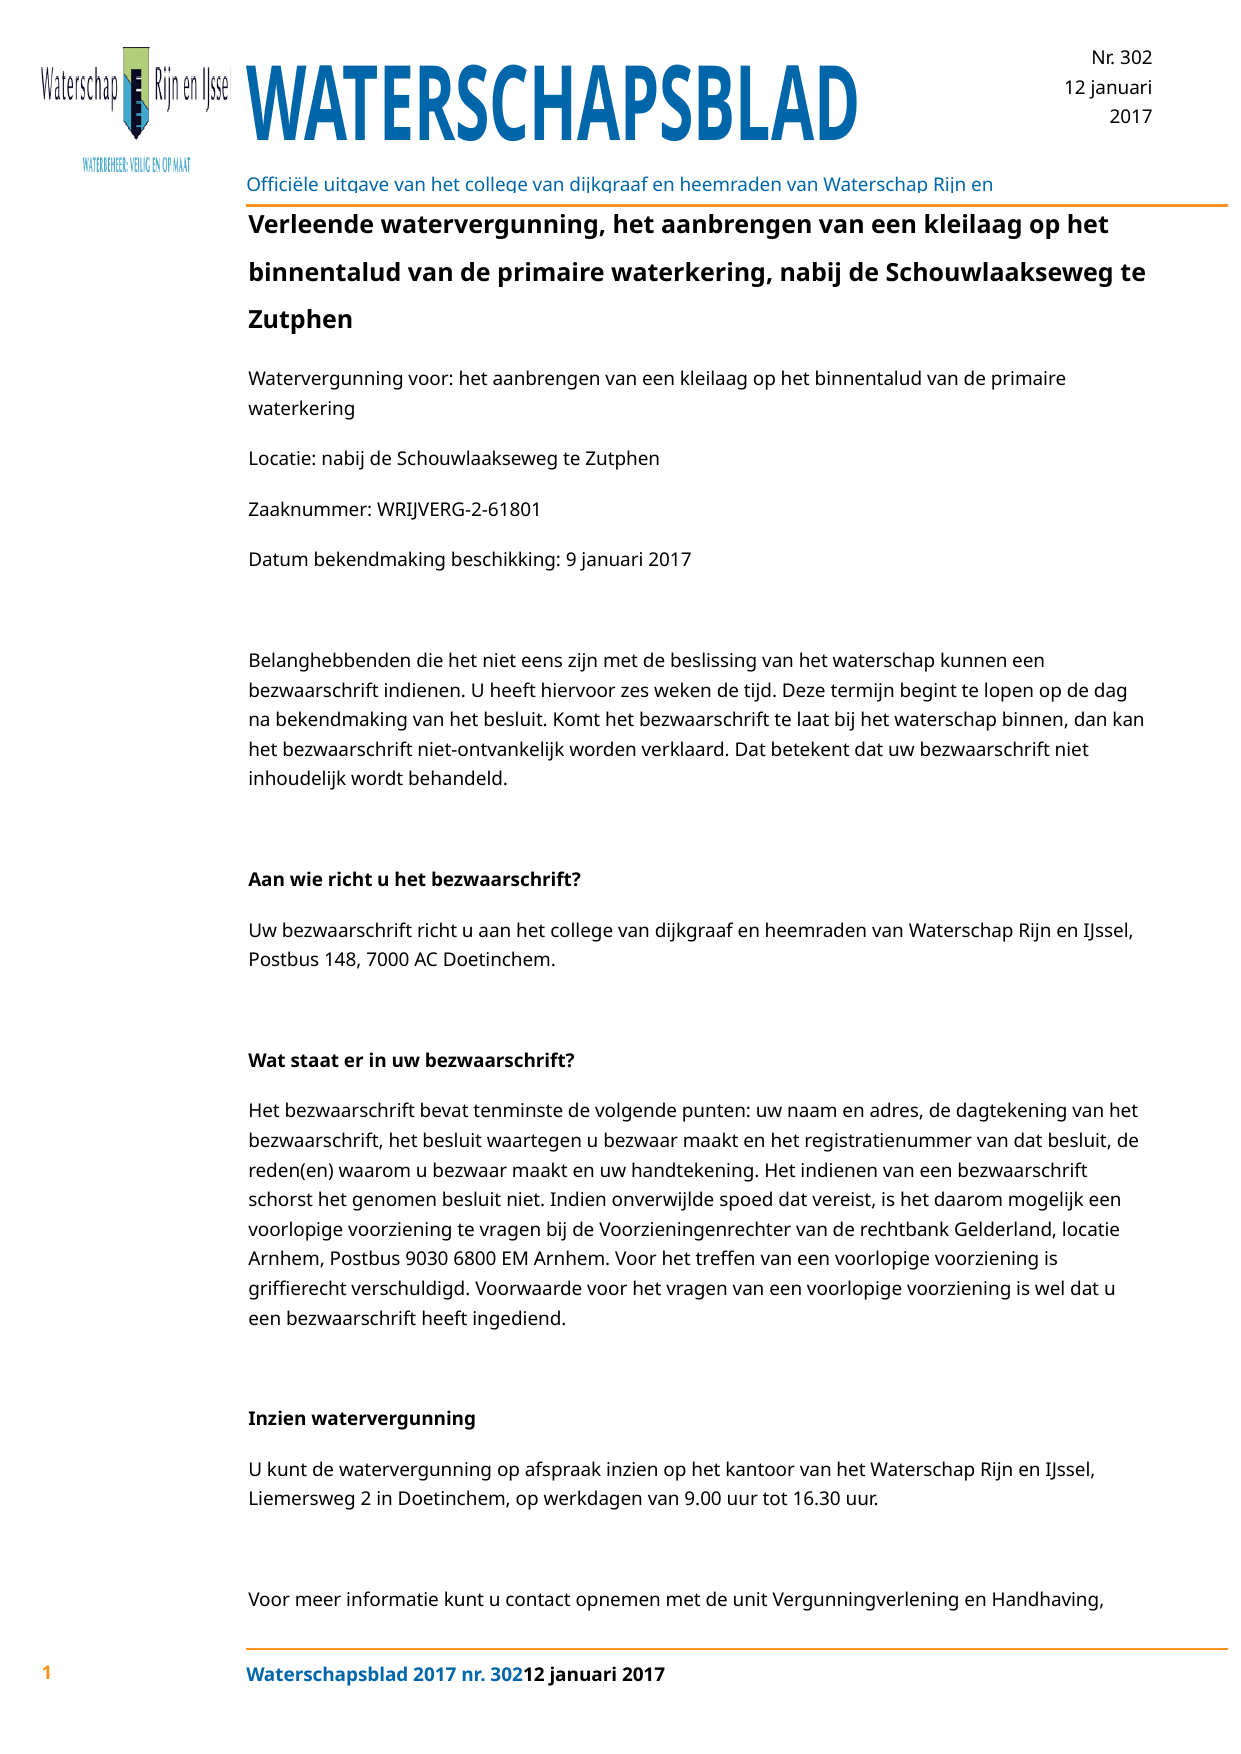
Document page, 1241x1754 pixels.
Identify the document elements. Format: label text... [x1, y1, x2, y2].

text Watervergunning voor: het aanbrengen van een kleilaag op het binnentalud van de primaire waterkering [248, 366, 1152, 421]
text Uw bezwaarschrift richt u aan het college van dijkgraaf en heemraden van Waterschap Rijn en IJssel, Postbus 148, 7000 AC Doetinchem. [248, 917, 1152, 972]
text Inzien watervergunning [248, 1406, 1152, 1431]
text Locatie: nabij de Schouwlaakseweg te Zutphen [248, 446, 1152, 471]
text Belanghebbenden die het niet eens zijn met de beslissing van het waterschap kunnen een bezwaarschrift indienen. U heeft hiervoor zes weken de tijd. Deze termijn begint te lopen op de dag na bekendmaking van het besluit. Komt het bezwaarschrift te laat bij het waterschap binnen, dan kan het bezwaarschrift niet-ontvankelijk worden verklaard. Dat betekent dat uw bezwaarschrift niet inhoudelijk wordt behandeld. [248, 647, 1152, 791]
text Datum bekendmaking beschikking: 9 januari 2017 [248, 546, 1152, 572]
text Verleende watervergunning, het aanbrengen van een kleilaag op het binnentalud van de primaire waterkering, nabij de Schouwlaakseweg te Zutphen [248, 207, 1152, 336]
text Zaaknummer: WRIJVERG-2-61801 [248, 496, 1152, 522]
text U kunt de watervergunning op afspraak inzien op het kantoor van het Waterschap Rijn en IJssel, Liemersweg 2 in Doetinchem, op werkdagen van 9.00 uur tot 16.30 uur. [248, 1456, 1152, 1511]
text Het bezwaarschrift bevat tenminste de volgende punten: uw naam en adres, de dagtekening van het bezwaarschrift, het besluit waartegen u bezwaar maakt en het registratienummer van dat besluit, de reden(en) waarom u bezwaar maakt en uw handtekening. Het indienen van een bezwaarschrift schorst het genomen besluit niet. Indien onverwijlde spoed dat vereist, is het daarom mogelijk een voorlopige voorziening te vragen bij de Voorzieningenrechter van de rechtbank Gelderland, locatie Arnhem, Postbus 9030 6800 EM Arnhem. Voor het treffen van een voorlopige voorziening is griffierecht verschuldigd. Voorwaarde voor het vragen van een voorlopige voorziening is wel dat u een bezwaarschrift heeft ingediend. [248, 1098, 1152, 1330]
text Voor meer informatie kunt u contact opnemen met de unit Vergunningverlening en Handhaving, [248, 1586, 1152, 1612]
text Wat staat er in uw bezwaarschrift? [248, 1047, 1152, 1073]
text Aan wie richt u het bezwaarschrift? [248, 866, 1152, 892]
picture [41, 47, 231, 172]
